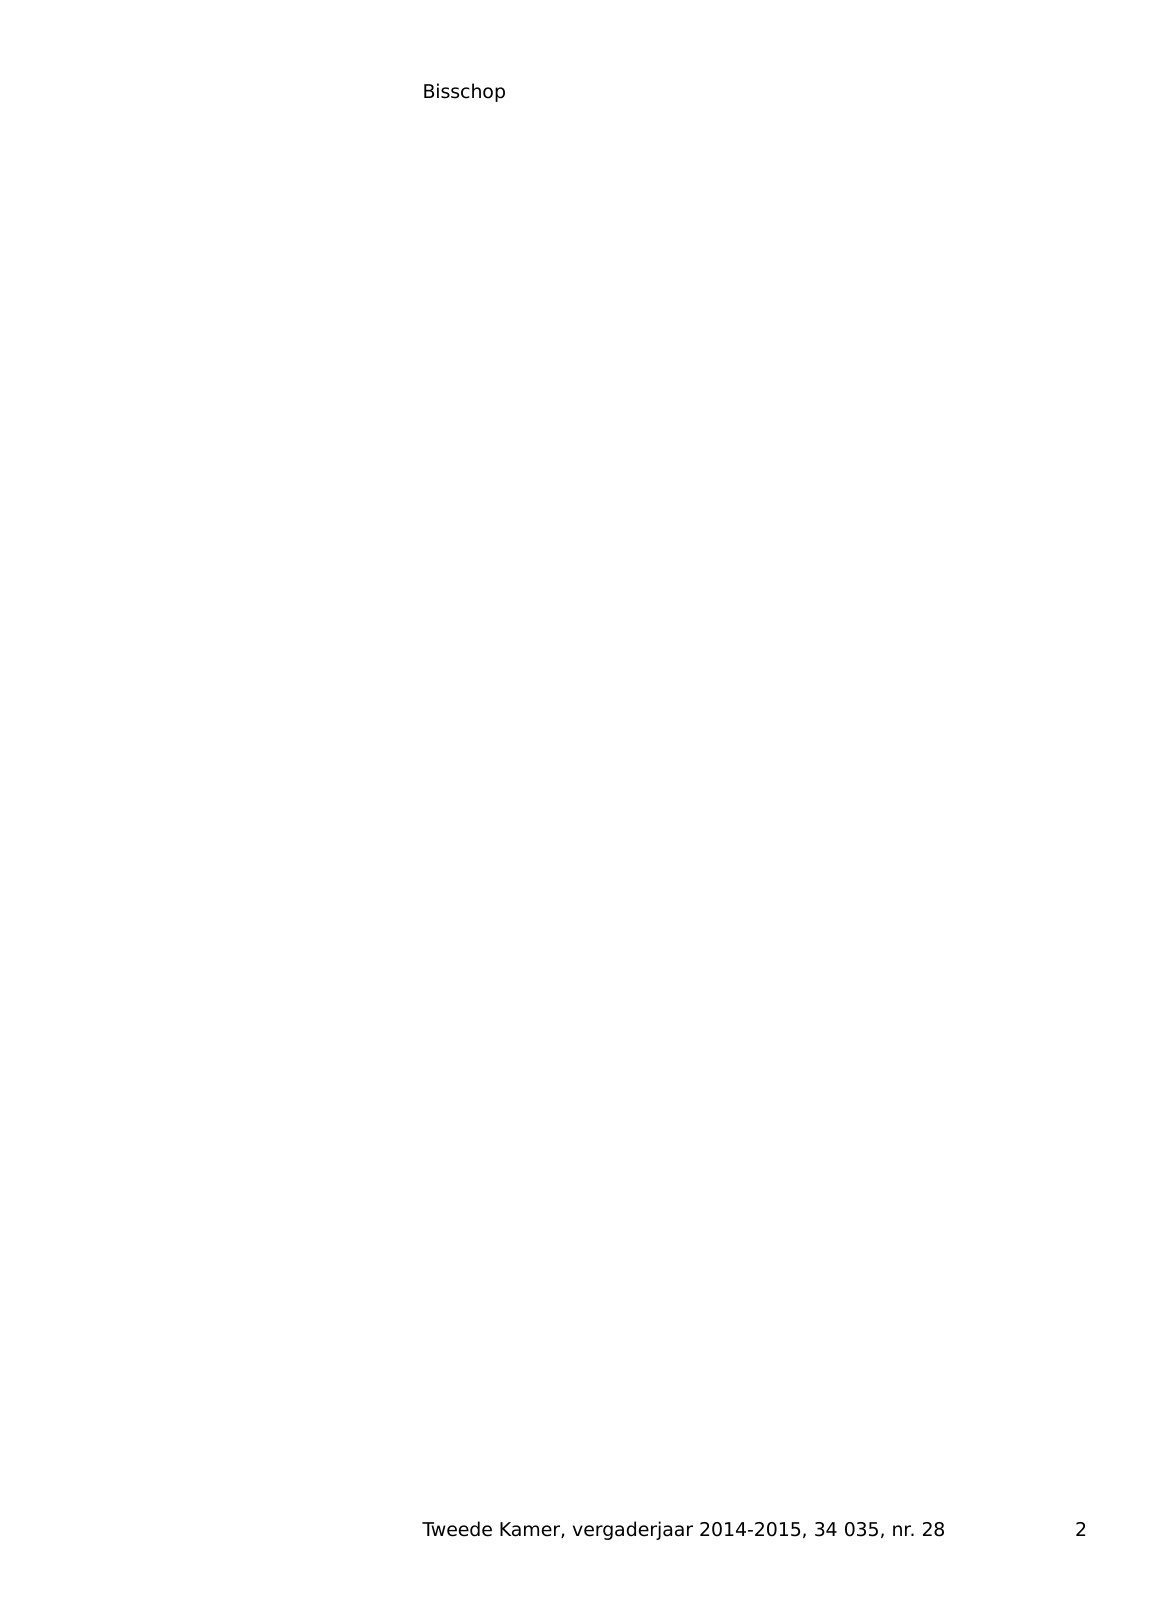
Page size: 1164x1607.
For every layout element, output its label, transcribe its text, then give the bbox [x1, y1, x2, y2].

text Bisschop [422, 59, 1087, 103]
